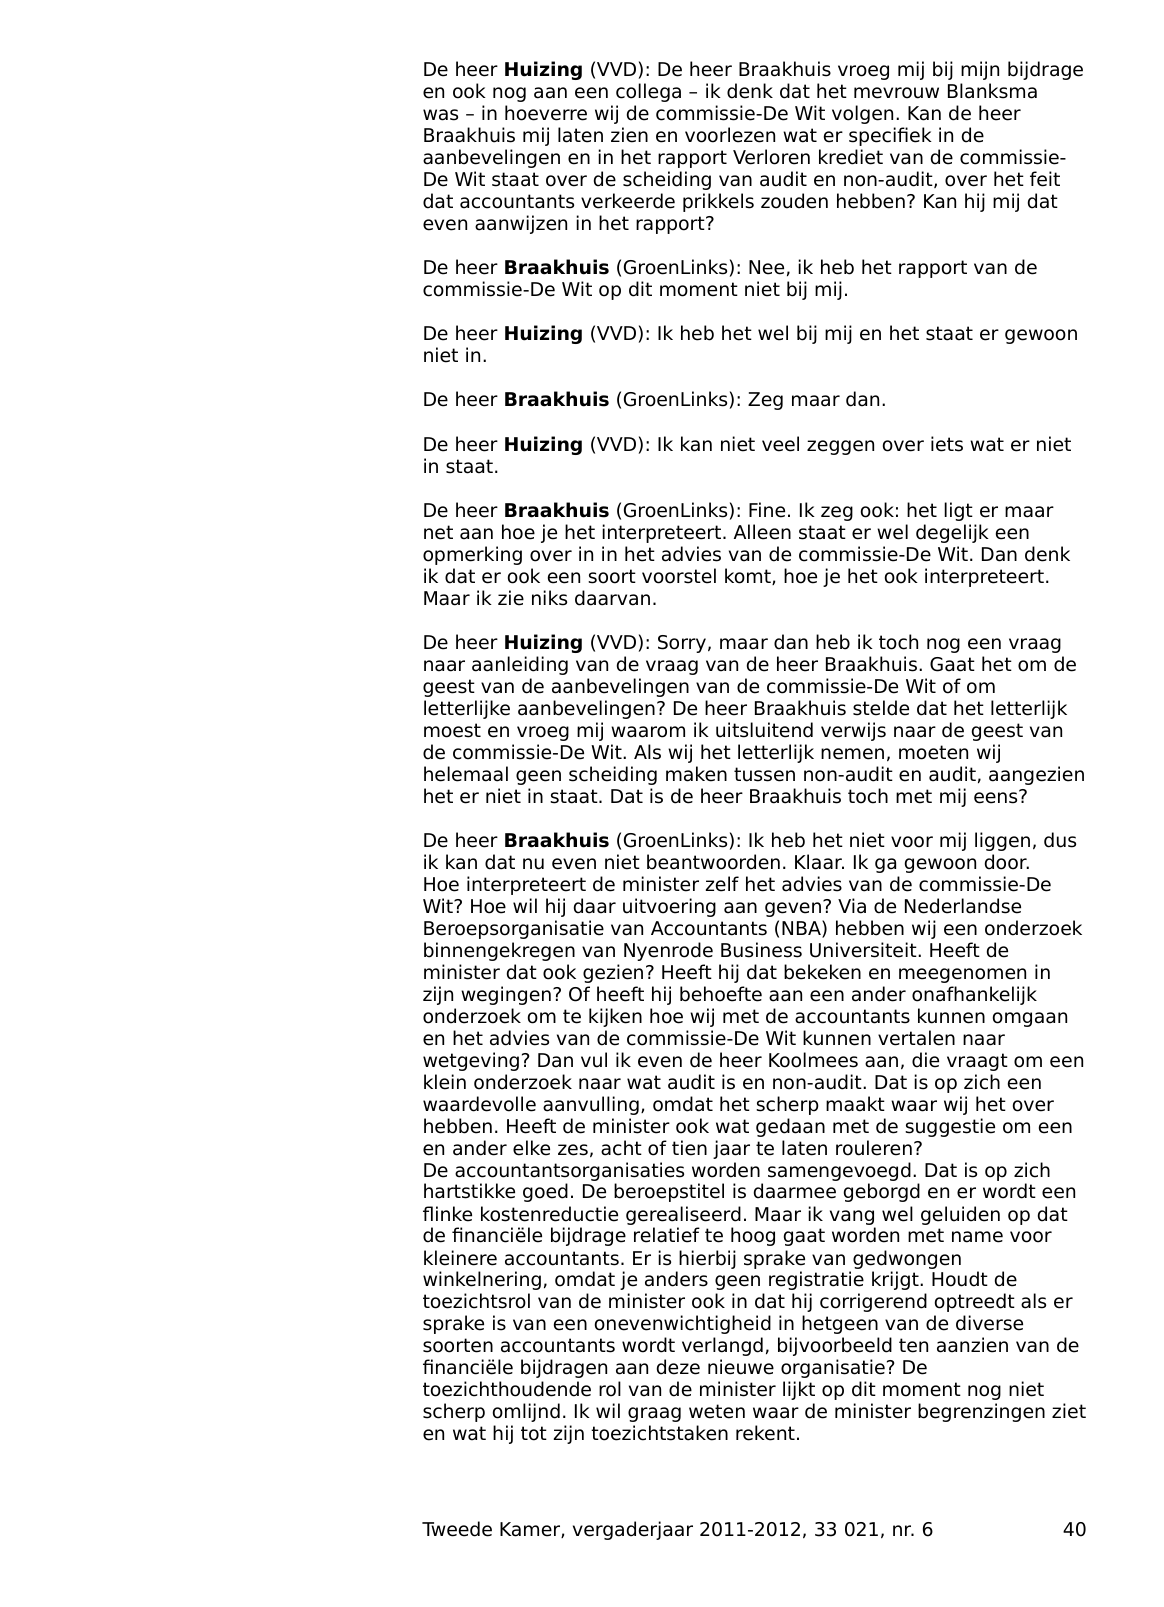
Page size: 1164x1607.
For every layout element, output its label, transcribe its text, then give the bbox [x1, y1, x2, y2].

text De heer Braakhuis (GroenLinks): Ik heb het niet voor mij liggen, dus ik kan dat nu even niet beantwoorden. Klaar. Ik ga gewoon door. [422, 830, 1087, 874]
text De heer Braakhuis (GroenLinks): Nee, ik heb het rapport van de commissie-De Wit op dit moment niet bij mij. [422, 257, 1087, 301]
text De heer Braakhuis (GroenLinks): Zeg maar dan. [422, 389, 1087, 411]
text De accountantsorganisaties worden samengevoegd. Dat is op zich hartstikke goed. De beroepstitel is daarmee geborgd en er wordt een flinke kostenreductie gerealiseerd. Maar ik vang wel geluiden op dat de financiële bijdrage relatief te hoog gaat worden met name voor kleinere accountants. Er is hierbij sprake van gedwongen winkelnering, omdat je anders geen registratie krijgt. Houdt de toezichtsrol van de minister ook in dat hij corrigerend optreedt als er sprake is van een onevenwichtigheid in hetgeen van de diverse soorten accountants wordt verlangd, bijvoorbeeld ten aanzien van de financiële bijdragen aan deze nieuwe organisatie? De toezichthoudende rol van de minister lijkt op dit moment nog niet scherp omlijnd. Ik wil graag weten waar de minister begrenzingen ziet en wat hij tot zijn toezichtstaken rekent. [422, 1159, 1087, 1445]
text De heer Huizing (VVD): Sorry, maar dan heb ik toch nog een vraag naar aanleiding van de vraag van de heer Braakhuis. Gaat het om de geest van de aanbevelingen van de commissie-De Wit of om letterlijke aanbevelingen? De heer Braakhuis stelde dat het letterlijk moest en vroeg mij waarom ik uitsluitend verwijs naar de geest van de commissie-De Wit. Als wij het letterlijk nemen, moeten wij helemaal geen scheiding maken tussen non-audit en audit, aangezien het er niet in staat. Dat is de heer Braakhuis toch met mij eens? [422, 632, 1087, 808]
text De heer Huizing (VVD): Ik heb het wel bij mij en het staat er gewoon niet in. [422, 323, 1087, 367]
text Hoe interpreteert de minister zelf het advies van de commissie-De Wit? Hoe wil hij daar uitvoering aan geven? Via de Nederlandse Beroepsorganisatie van Accountants (NBA) hebben wij een onderzoek binnengekregen van Nyenrode Business Universiteit. Heeft de minister dat ook gezien? Heeft hij dat bekeken en meegenomen in zijn wegingen? Of heeft hij behoefte aan een ander onafhankelijk onderzoek om te kijken hoe wij met de accountants kunnen omgaan en het advies van de commissie-De Wit kunnen vertalen naar wetgeving? Dan vul ik even de heer Koolmees aan, die vraagt om een klein onderzoek naar wat audit is en non-audit. Dat is op zich een waardevolle aanvulling, omdat het scherp maakt waar wij het over hebben. Heeft de minister ook wat gedaan met de suggestie om een en ander elke zes, acht of tien jaar te laten rouleren? [422, 874, 1087, 1159]
text De heer Huizing (VVD): Ik kan niet veel zeggen over iets wat er niet in staat. [422, 433, 1087, 477]
text De heer Huizing (VVD): De heer Braakhuis vroeg mij bij mijn bijdrage en ook nog aan een collega – ik denk dat het mevrouw Blanksma was – in hoeverre wij de commissie-De Wit volgen. Kan de heer Braakhuis mij laten zien en voorlezen wat er specifiek in de aanbevelingen en in het rapport Verloren krediet van de commissie-De Wit staat over de scheiding van audit en non-audit, over het feit dat accountants verkeerde prikkels zouden hebben? Kan hij mij dat even aanwijzen in het rapport? [422, 59, 1087, 235]
text De heer Braakhuis (GroenLinks): Fine. Ik zeg ook: het ligt er maar net aan hoe je het interpreteert. Alleen staat er wel degelijk een opmerking over in in het advies van de commissie-De Wit. Dan denk ik dat er ook een soort voorstel komt, hoe je het ook interpreteert. Maar ik zie niks daarvan. [422, 500, 1087, 609]
